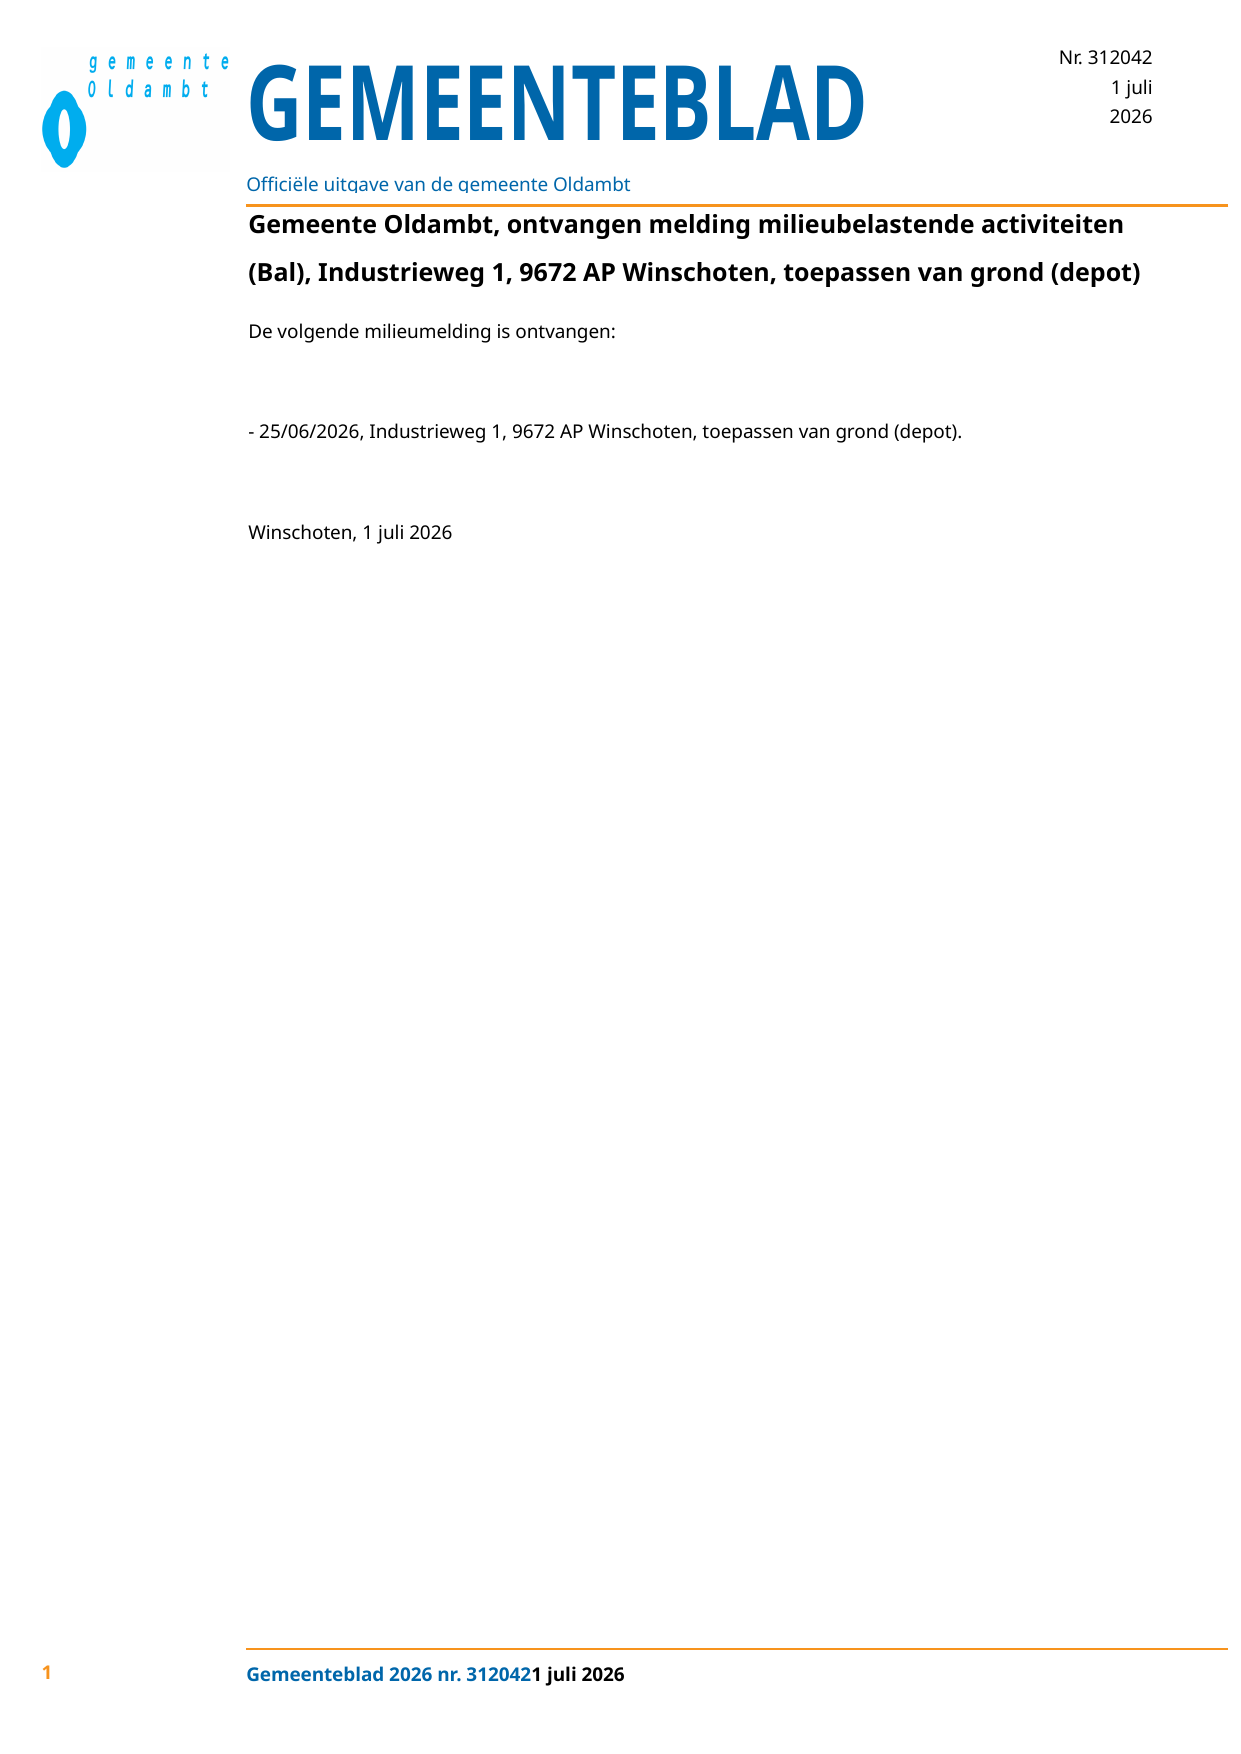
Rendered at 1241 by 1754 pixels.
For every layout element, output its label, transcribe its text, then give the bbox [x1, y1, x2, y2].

text Gemeente Oldambt, ontvangen melding milieubelastende activiteiten (Bal), Industrieweg 1, 9672 AP Winschoten, toepassen van grond (depot) [248, 207, 1152, 288]
text - 25/06/2026, Industrieweg 1, 9672 AP Winschoten, toepassen van grond (depot). [248, 419, 1152, 444]
text Winschoten, 1 juli 2026 [248, 519, 1152, 545]
text De volgende milieumelding is ontvangen: [248, 318, 1152, 344]
picture [41, 47, 231, 172]
